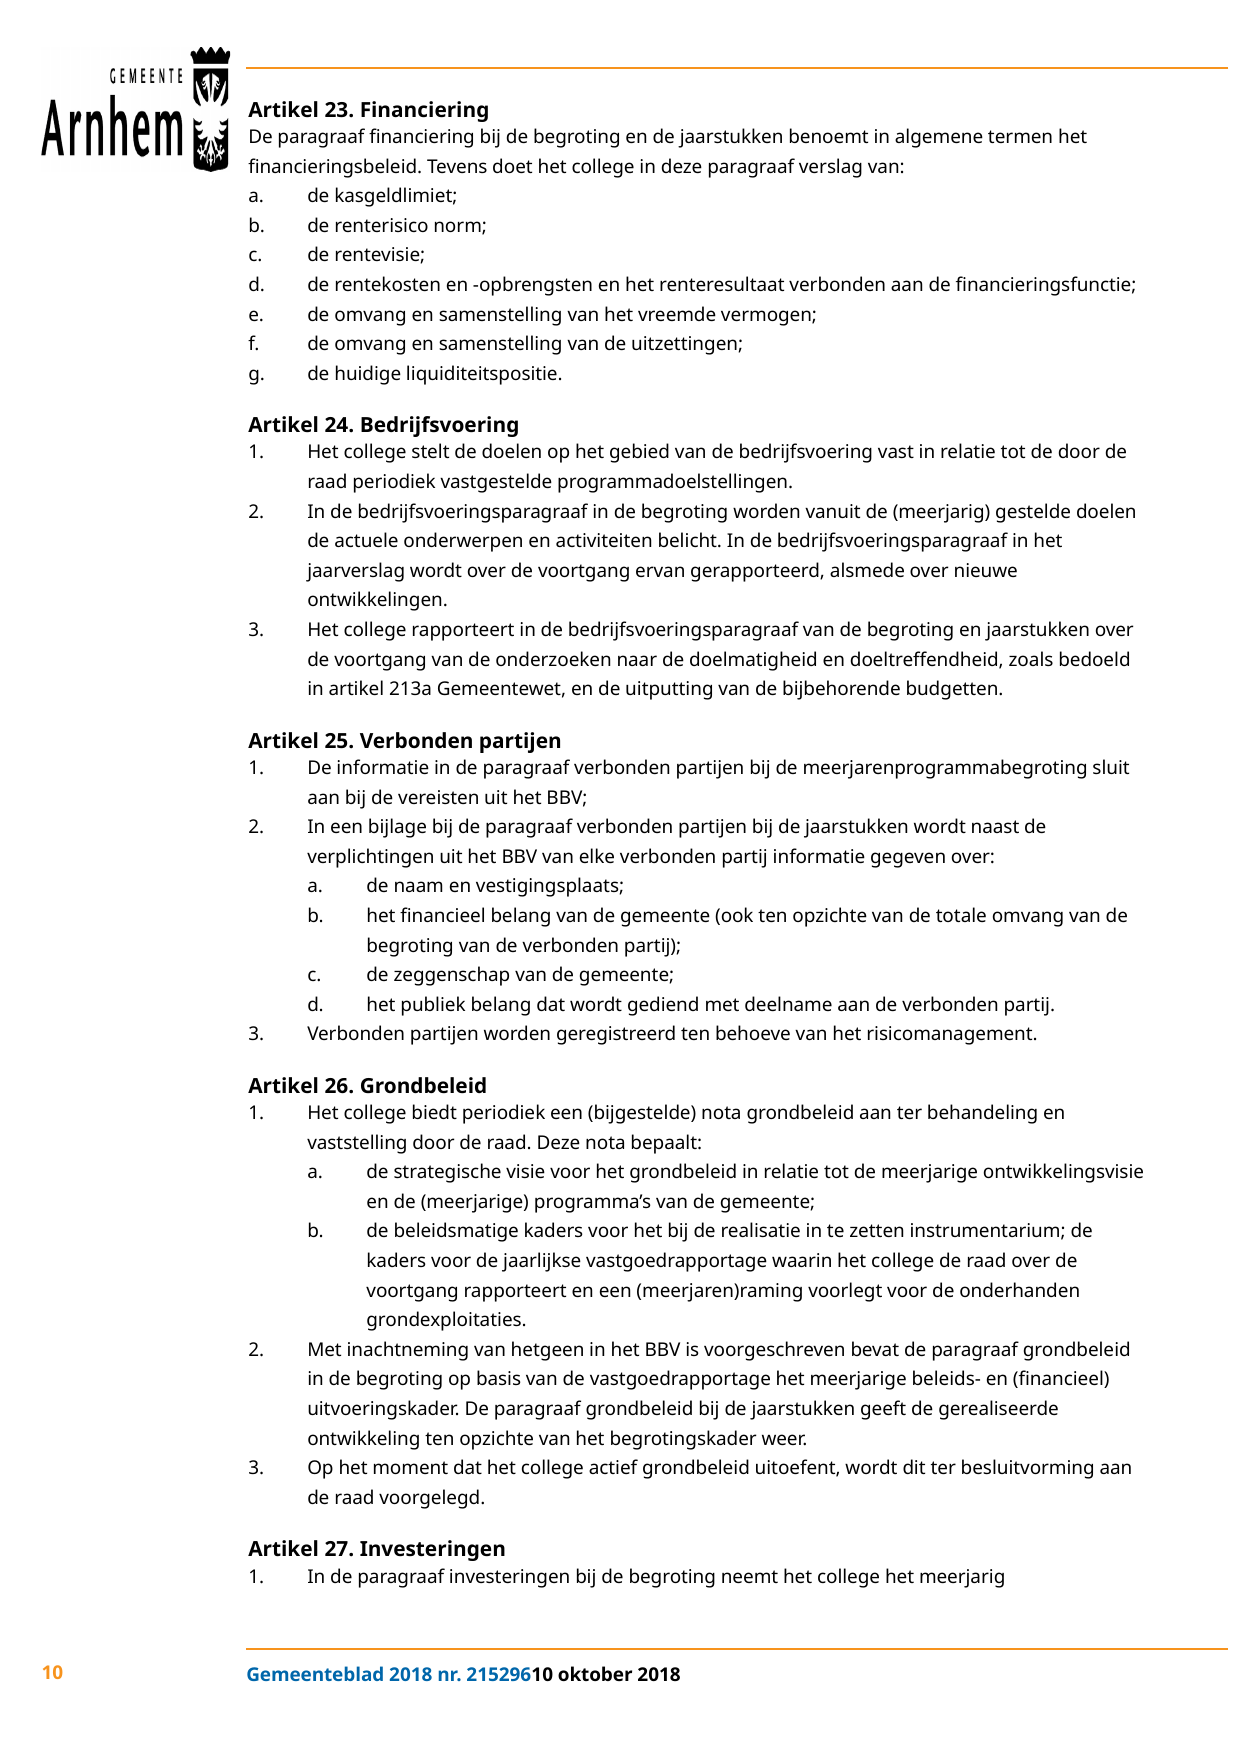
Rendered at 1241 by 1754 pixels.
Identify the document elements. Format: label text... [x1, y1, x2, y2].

list de renterisico norm; [248, 212, 1152, 238]
list de rentekosten en -opbrengsten en het renteresultaat verbonden aan de financieringsfunctie; [248, 271, 1152, 297]
list In de bedrijfsvoeringsparagraaf in de begroting worden vanuit de (meerjarig) gestelde doelen de actuele onderwerpen en activiteiten belicht. In de bedrijfsvoeringsparagraaf in het jaarverslag wordt over de voortgang ervan gerapporteerd, alsmede over nieuwe ontwikkelingen. [248, 498, 1152, 612]
list De informatie in de paragraaf verbonden partijen bij de meerjarenprogrammabegroting sluit aan bij de vereisten uit het BBV; [248, 754, 1152, 809]
text Artikel 26. Grondbeleid [248, 1071, 1152, 1099]
list In de paragraaf investeringen bij de begroting neemt het college het meerjarig [248, 1563, 1152, 1588]
list de naam en vestigingsplaats; [307, 873, 1152, 898]
list de strategische visie voor het grondbeleid in relatie tot de meerjarige ontwikkelingsvisie en de (meerjarige) programma’s van de gemeente; [307, 1158, 1152, 1214]
list In een bijlage bij de paragraaf verbonden partijen bij de jaarstukken wordt naast de verplichtingen uit het BBV van elke verbonden partij informatie gegeven over: [248, 813, 1152, 869]
text De paragraaf financiering bij de begroting en de jaarstukken benoemt in algemene termen het financieringsbeleid. Tevens doet het college in deze paragraaf verslag van: [248, 123, 1152, 178]
list de omvang en samenstelling van de uitzettingen; [248, 330, 1152, 356]
list Het college rapporteert in de bedrijfsvoeringsparagraaf van de begroting en jaarstukken over de voortgang van de onderzoeken naar de doelmatigheid en doeltreffendheid, zoals bedoeld in artikel 213a Gemeentewet, en de uitputting van de bijbehorende budgetten. [248, 616, 1152, 701]
list de omvang en samenstelling van het vreemde vermogen; [248, 301, 1152, 326]
list Het college biedt periodiek een (bijgestelde) nota grondbeleid aan ter behandeling en vaststelling door de raad. Deze nota bepaalt: [248, 1099, 1152, 1155]
list Op het moment dat het college actief grondbeleid uitoefent, wordt dit ter besluitvorming aan de raad voorgelegd. [248, 1454, 1152, 1510]
list de kasgeldlimiet; [248, 182, 1152, 208]
list Met inachtneming van hetgeen in het BBV is voorgeschreven bevat de paragraaf grondbeleid in de begroting op basis van de vastgoedrapportage het meerjarige beleids- en (financieel) uitvoeringskader. De paragraaf grondbeleid bij de jaarstukken geeft de gerealiseerde ontwikkeling ten opzichte van het begrotingskader weer. [248, 1336, 1152, 1451]
picture [41, 47, 231, 172]
list de beleidsmatige kaders voor het bij de realisatie in te zetten instrumentarium; de kaders voor de jaarlijkse vastgoedrapportage waarin het college de raad over de voortgang rapporteert en een (meerjaren)raming voorlegt voor de onderhanden grondexploitaties. [307, 1218, 1152, 1332]
text Artikel 25. Verbonden partijen [248, 726, 1152, 754]
text Artikel 23. Financiering [248, 95, 1152, 123]
list de rentevisie; [248, 242, 1152, 267]
list de zeggenschap van de gemeente; [307, 961, 1152, 987]
list het financieel belang van de gemeente (ook ten opzichte van de totale omvang van de begroting van de verbonden partij); [307, 902, 1152, 957]
text Artikel 27. Investeringen [248, 1534, 1152, 1563]
list de huidige liquiditeitspositie. [248, 360, 1152, 386]
text Artikel 24. Bedrijfsvoering [248, 410, 1152, 439]
list Verbonden partijen worden geregistreerd ten behoeve van het risicomanagement. [248, 1021, 1152, 1046]
list het publiek belang dat wordt gediend met deelname aan de verbonden partij. [307, 991, 1152, 1017]
list Het college stelt de doelen op het gebied van de bedrijfsvoering vast in relatie tot de door de raad periodiek vastgestelde programmadoelstellingen. [248, 439, 1152, 494]
